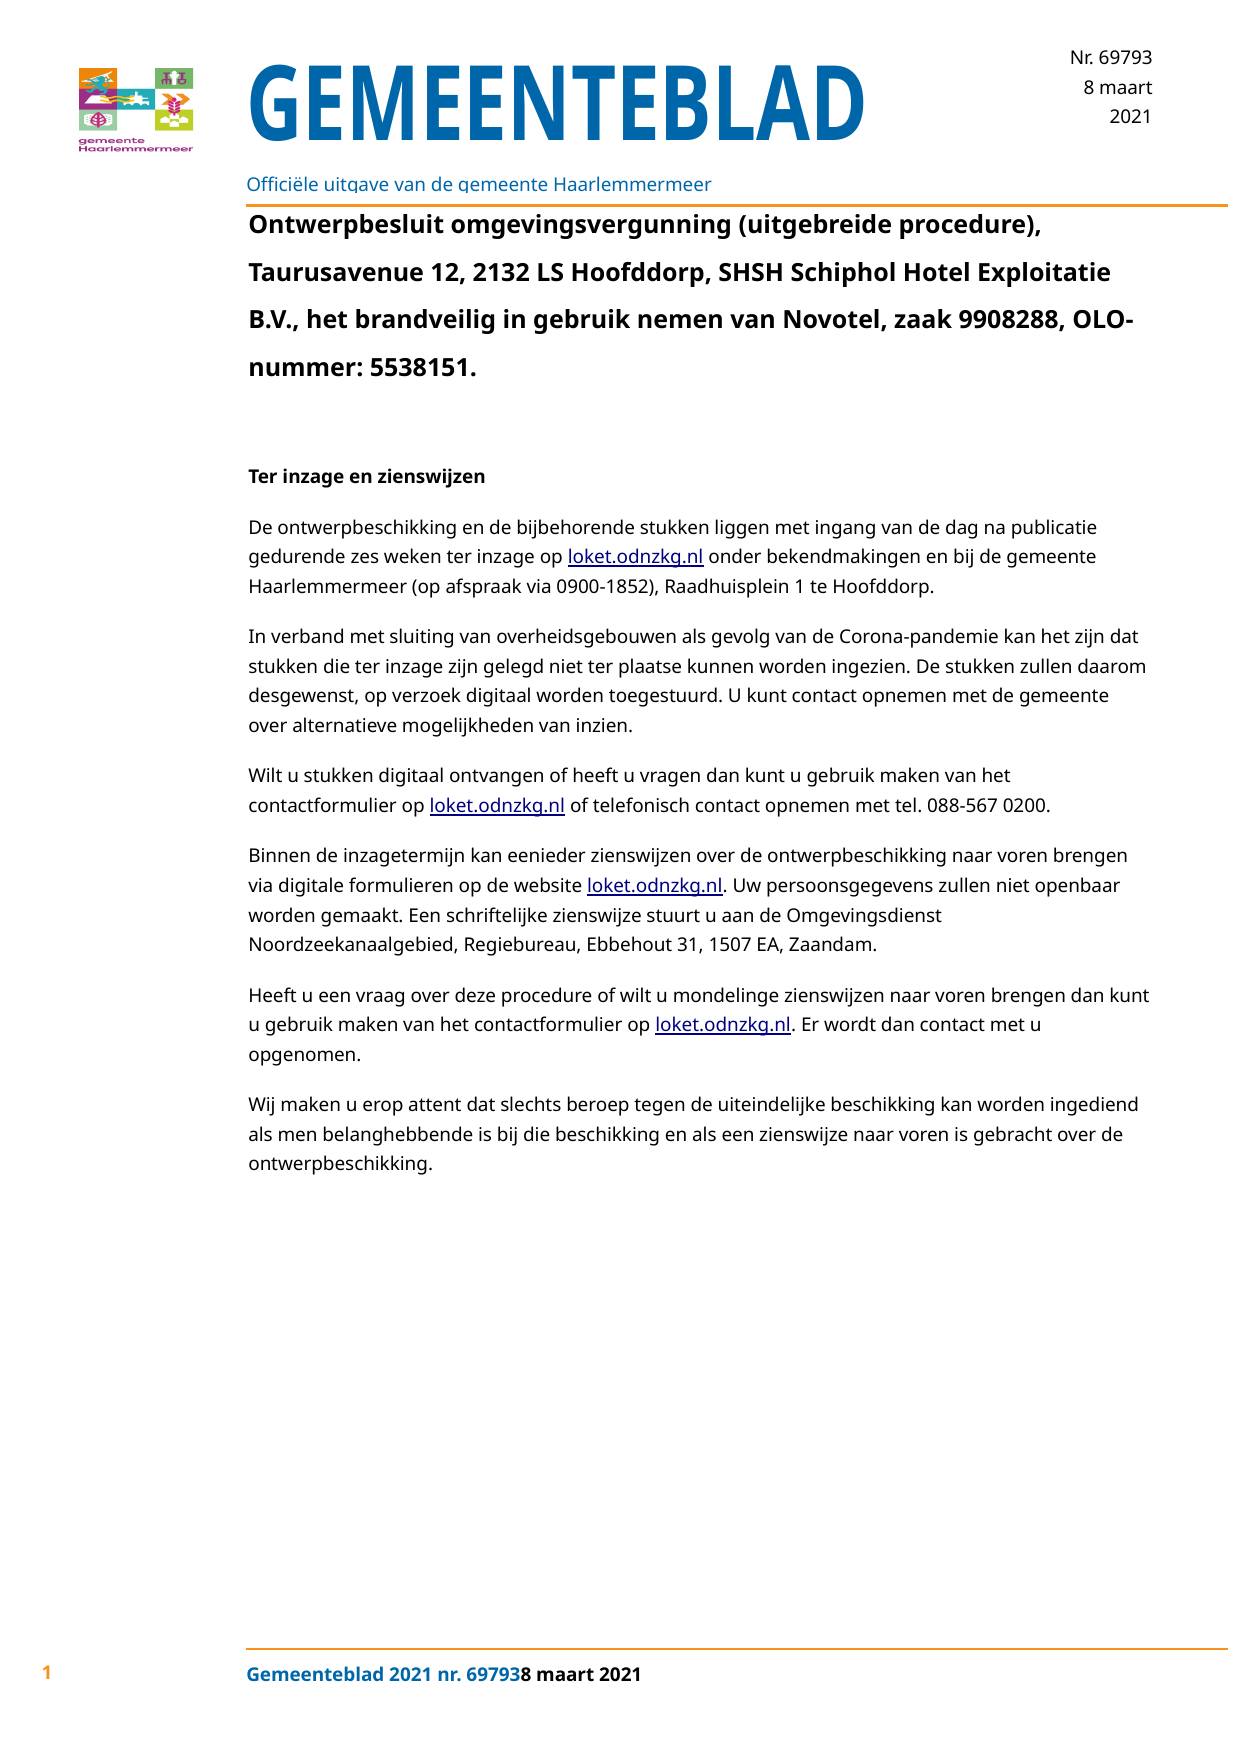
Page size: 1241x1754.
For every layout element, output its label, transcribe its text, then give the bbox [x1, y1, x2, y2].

text De ontwerpbeschikking en de bijbehorende stukken liggen met ingang van de dag na publicatie gedurende zes weken ter inzage op loket.odnzkg.nl onder bekendmakingen en bij de gemeente Haarlemmermeer (op afspraak via 0900-1852), Raadhuisplein 1 te Hoofddorp. [248, 514, 1152, 599]
text Wij maken u erop attent dat slechts beroep tegen de uiteindelijke beschikking kan worden ingediend als men belanghebbende is bij die beschikking en als een zienswijze naar voren is gebracht over de ontwerpbeschikking. [248, 1091, 1152, 1176]
text Binnen de inzagetermijn kan eenieder zienswijzen over de ontwerpbeschikking naar voren brengen via digitale formulieren op de website loket.odnzkg.nl. Uw persoonsgegevens zullen niet openbaar worden gemaakt. Een schriftelijke zienswijze stuurt u aan de Omgevingsdienst Noordzeekanaalgebied, Regiebureau, Ebbehout 31, 1507 EA, Zaandam. [248, 843, 1152, 957]
text In verband met sluiting van overheidsgebouwen als gevolg van de Corona-pandemie kan het zijn dat stukken die ter inzage zijn gelegd niet ter plaatse kunnen worden ingezien. De stukken zullen daarom desgewenst, op verzoek digitaal worden toegestuurd. U kunt contact opnemen met de gemeente over alternatieve mogelijkheden van inzien. [248, 623, 1152, 738]
text Wilt u stukken digitaal ontvangen of heeft u vragen dan kunt u gebruik maken van het contactformulier op loket.odnzkg.nl of telefonisch contact opnemen met tel. 088-567 0200. [248, 763, 1152, 818]
picture [41, 47, 231, 172]
text Heeft u een vraag over deze procedure of wilt u mondelinge zienswijzen naar voren brengen dan kunt u gebruik maken van het contactformulier op loket.odnzkg.nl. Er wordt dan contact met u opgenomen. [248, 982, 1152, 1067]
text Ontwerpbesluit omgevingsvergunning (uitgebreide procedure), Taurusavenue 12, 2132 LS Hoofddorp, SHSH Schiphol Hotel Exploitatie B.V., het brandveilig in gebruik nemen van Novotel, zaak 9908288, OLO-nummer: 5538151. [248, 207, 1152, 384]
text Ter inzage en zienswijzen [248, 463, 1152, 489]
